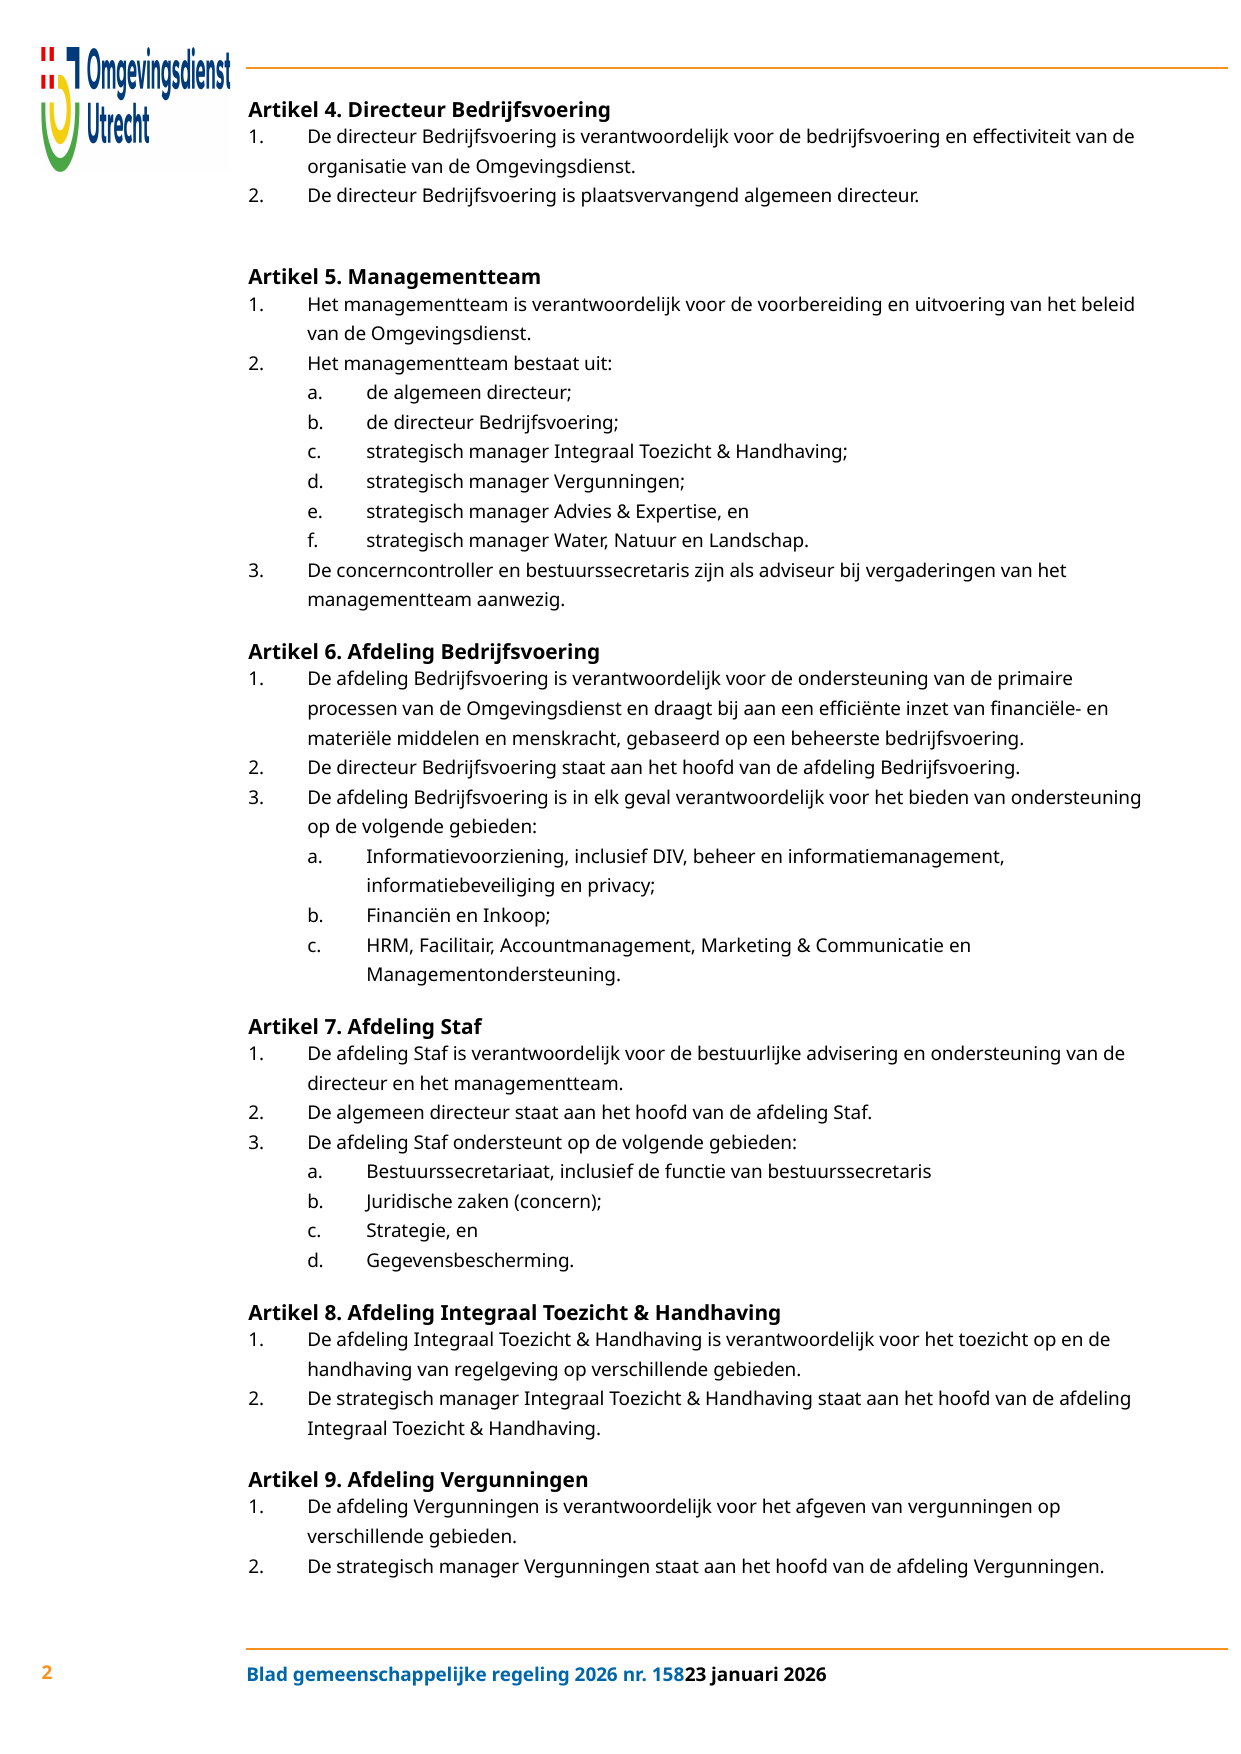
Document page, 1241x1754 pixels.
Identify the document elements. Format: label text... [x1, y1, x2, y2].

list Het managementteam is verantwoordelijk voor de voorbereiding en uitvoering van het beleid van de Omgevingsdienst. [248, 291, 1152, 346]
list de directeur Bedrijfsvoering; [307, 409, 1152, 435]
list strategisch manager Water, Natuur en Landschap. [307, 527, 1152, 553]
list Strategie, en [307, 1218, 1152, 1243]
list Bestuurssecretariaat, inclusief de functie van bestuurssecretaris [307, 1158, 1152, 1184]
picture [41, 47, 231, 172]
list Financiën en Inkoop; [307, 902, 1152, 928]
list De strategisch manager Vergunningen staat aan het hoofd van de afdeling Vergunningen. [248, 1553, 1152, 1579]
list De strategisch manager Integraal Toezicht & Handhaving staat aan het hoofd van de afdeling Integraal Toezicht & Handhaving. [248, 1385, 1152, 1441]
list Gegevensbescherming. [307, 1247, 1152, 1273]
list HRM, Facilitair, Accountmanagement, Marketing & Communicatie en Managementondersteuning. [307, 932, 1152, 987]
text Artikel 6. Afdeling Bedrijfsvoering [248, 637, 1152, 666]
list Juridische zaken (concern); [307, 1188, 1152, 1214]
list de algemeen directeur; [307, 379, 1152, 405]
list Informatievoorziening, inclusief DIV, beheer en informatiemanagement, informatiebeveiliging en privacy; [307, 843, 1152, 898]
list De concerncontroller en bestuurssecretaris zijn als adviseur bij vergaderingen van het managementteam aanwezig. [248, 557, 1152, 612]
text Artikel 9. Afdeling Vergunningen [248, 1465, 1152, 1494]
list De afdeling Vergunningen is verantwoordelijk voor het afgeven van vergunningen op verschillende gebieden. [248, 1494, 1152, 1549]
list Het managementteam bestaat uit: [248, 350, 1152, 376]
list De afdeling Bedrijfsvoering is in elk geval verantwoordelijk voor het bieden van ondersteuning op de volgende gebieden: [248, 784, 1152, 839]
list De afdeling Bedrijfsvoering is verantwoordelijk voor de ondersteuning van de primaire processen van de Omgevingsdienst en draagt bij aan een efficiënte inzet van financiële- en materiële middelen en menskracht, gebaseerd op een beheerste bedrijfsvoering. [248, 666, 1152, 750]
list De directeur Bedrijfsvoering is plaatsvervangend algemeen directeur. [248, 182, 1152, 208]
list De directeur Bedrijfsvoering is verantwoordelijk voor de bedrijfsvoering en effectiviteit van de organisatie van de Omgevingsdienst. [248, 123, 1152, 178]
list strategisch manager Integraal Toezicht & Handhaving; [307, 439, 1152, 464]
list De algemeen directeur staat aan het hoofd van de afdeling Staf. [248, 1099, 1152, 1125]
list strategisch manager Advies & Expertise, en [307, 498, 1152, 524]
list De afdeling Staf ondersteunt op de volgende gebieden: [248, 1129, 1152, 1155]
text Artikel 7. Afdeling Staf [248, 1012, 1152, 1040]
list De afdeling Staf is verantwoordelijk voor de bestuurlijke advisering en ondersteuning van de directeur en het managementteam. [248, 1040, 1152, 1096]
list De directeur Bedrijfsvoering staat aan het hoofd van de afdeling Bedrijfsvoering. [248, 754, 1152, 780]
list strategisch manager Vergunningen; [307, 468, 1152, 494]
text Artikel 8. Afdeling Integraal Toezicht & Handhaving [248, 1298, 1152, 1326]
list De afdeling Integraal Toezicht & Handhaving is verantwoordelijk voor het toezicht op en de handhaving van regelgeving op verschillende gebieden. [248, 1326, 1152, 1381]
text Artikel 5. Managementteam [248, 262, 1152, 291]
text Artikel 4. Directeur Bedrijfsvoering [248, 95, 1152, 123]
